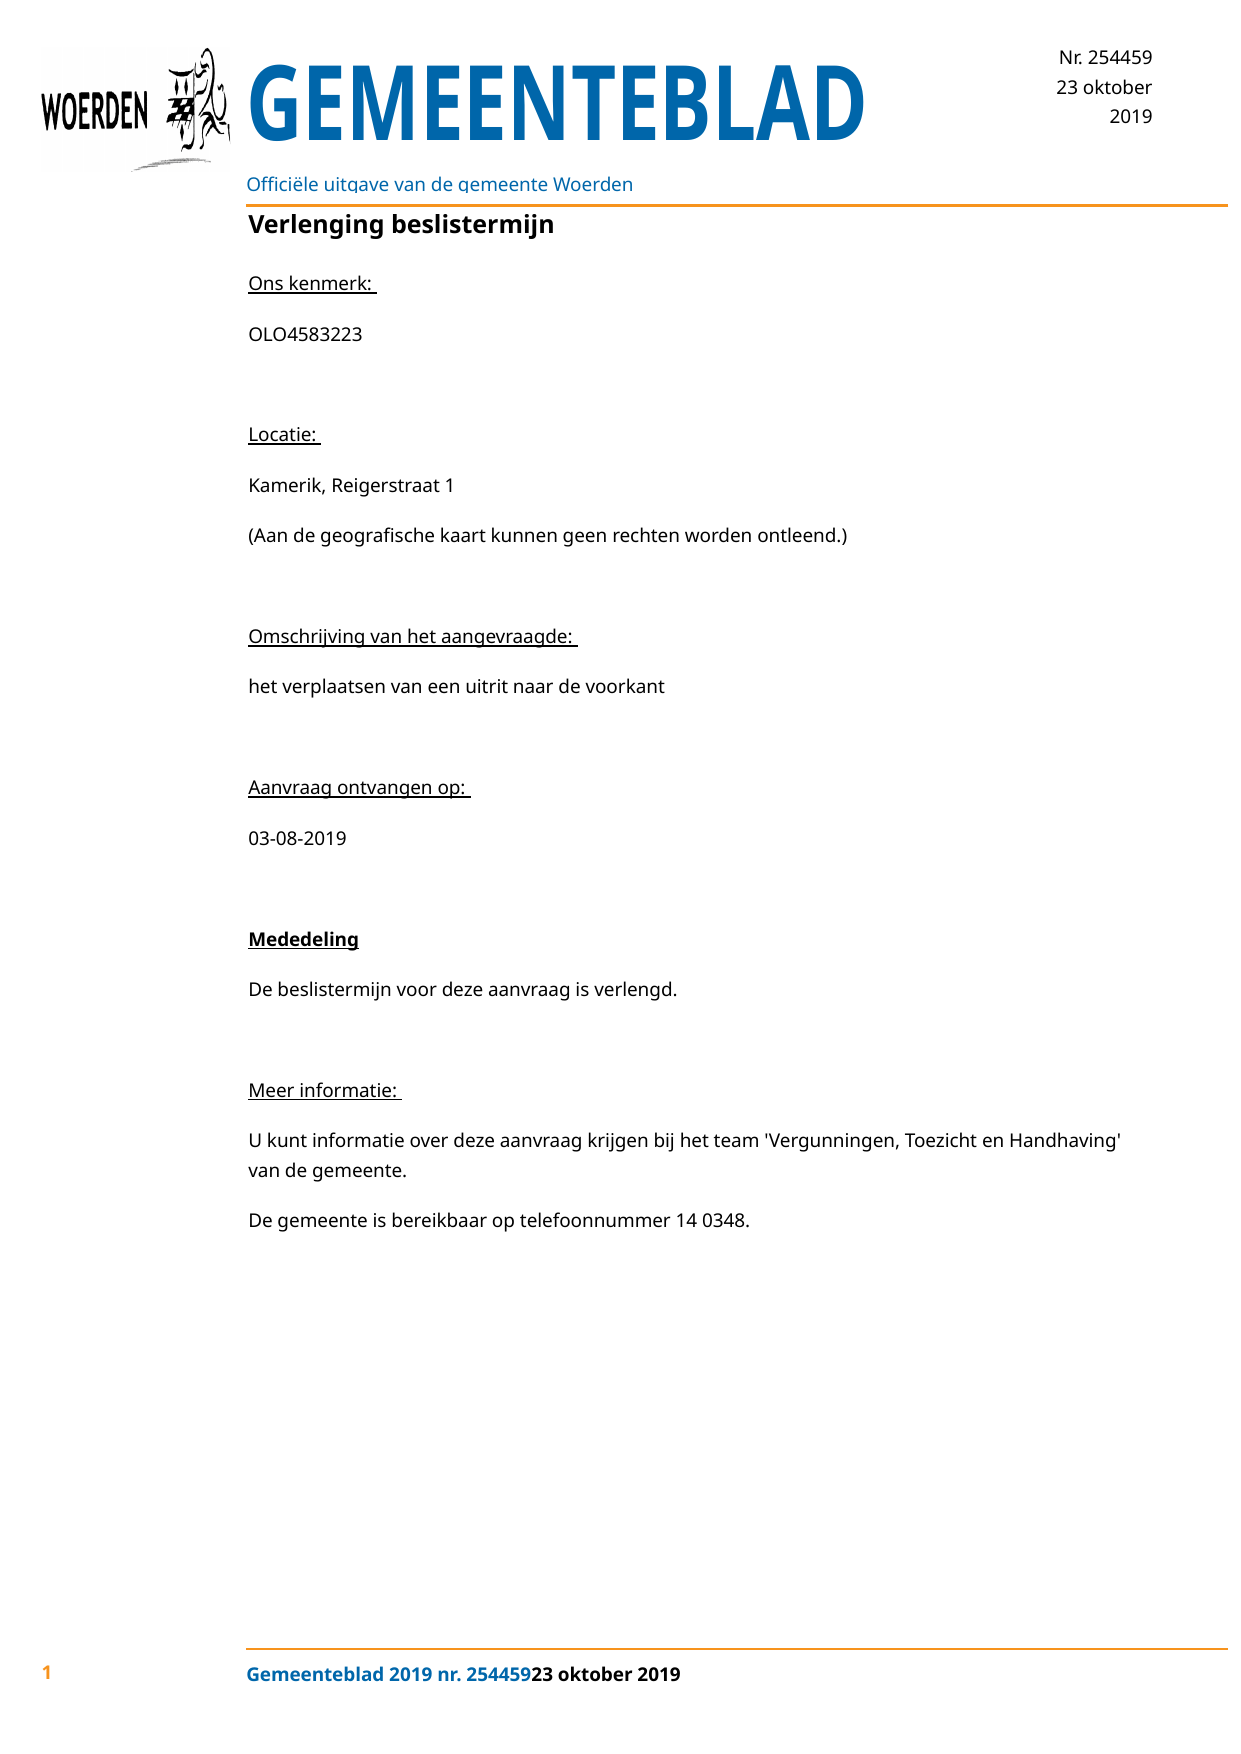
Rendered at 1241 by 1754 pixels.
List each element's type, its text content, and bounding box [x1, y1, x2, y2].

text Locatie: [248, 422, 1152, 447]
text Aanvraag ontvangen op: [248, 774, 1152, 800]
text Omschrijving van het aangevraagde: [248, 623, 1152, 649]
text Meer informatie: [248, 1077, 1152, 1103]
text Ons kenmerk: [248, 270, 1152, 296]
text Mededeling [248, 926, 1152, 951]
text Verlenging beslistermijn [248, 207, 1152, 241]
text het verplaatsen van een uitrit naar de voorkant [248, 674, 1152, 699]
text (Aan de geografische kaart kunnen geen rechten worden ontleend.) [248, 522, 1152, 548]
text De gemeente is bereikbaar op telefoonnummer 14 0348. [248, 1207, 1152, 1233]
text Kamerik, Reigerstraat 1 [248, 472, 1152, 498]
text U kunt informatie over deze aanvraag krijgen bij het team 'Vergunningen, Toezicht en Handhaving' van de gemeente. [248, 1127, 1152, 1183]
picture [41, 47, 231, 172]
text 03-08-2019 [248, 825, 1152, 851]
text De beslistermijn voor deze aanvraag is verlengd. [248, 976, 1152, 1002]
text OLO4583223 [248, 321, 1152, 346]
